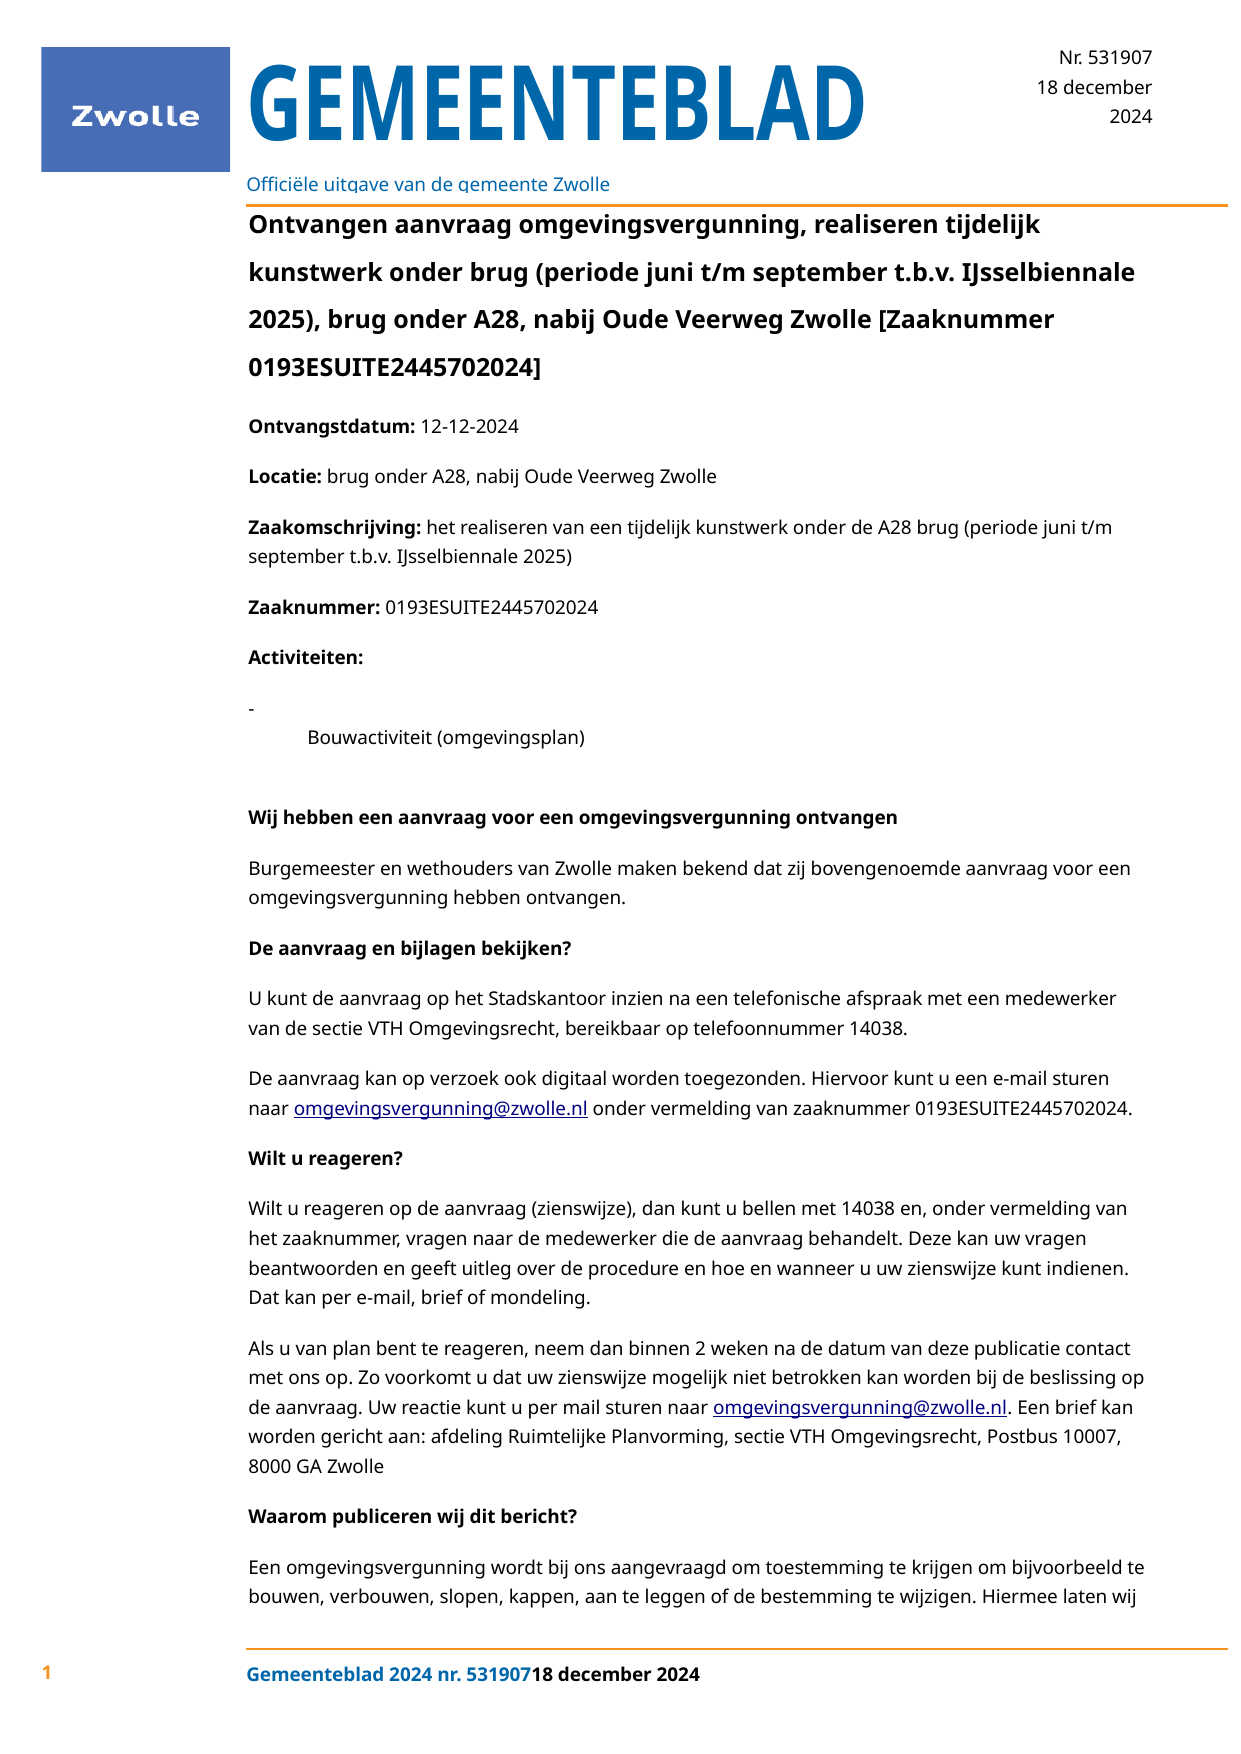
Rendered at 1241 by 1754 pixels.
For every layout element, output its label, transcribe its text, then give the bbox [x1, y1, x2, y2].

text Wilt u reageren? [248, 1145, 1152, 1171]
text Wilt u reageren op de aanvraag (zienswijze), dan kunt u bellen met 14038 en, onder vermelding van het zaaknummer, vragen naar de medewerker die de aanvraag behandelt. Deze kan uw vragen beantwoorden en geeft uitleg over de procedure en hoe en wanneer u uw zienswijze kunt indienen. Dat kan per e-mail, brief of mondeling. [248, 1196, 1152, 1310]
text Activiteiten: [248, 644, 1152, 670]
text De aanvraag en bijlagen bekijken? [248, 935, 1152, 961]
text De aanvraag kan op verzoek ook digitaal worden toegezonden. Hiervoor kunt u een e-mail sturen naar omgevingsvergunning@zwolle.nl onder vermelding van zaaknummer 0193ESUITE2445702024. [248, 1065, 1152, 1121]
text U kunt de aanvraag op het Stadskantoor inzien na een telefonische afspraak met een medewerker van de sectie VTH Omgevingsrecht, bereikbaar op telefoonnummer 14038. [248, 985, 1152, 1041]
text Waarom publiceren wij dit bericht? [248, 1503, 1152, 1529]
text Zaakomschrijving: het realiseren van een tijdelijk kunstwerk onder de A28 brug (periode juni t/m september t.b.v. IJsselbiennale 2025) [248, 514, 1152, 569]
text Ontvangen aanvraag omgevingsvergunning, realiseren tijdelijk kunstwerk onder brug (periode juni t/m september t.b.v. IJsselbiennale 2025), brug onder A28, nabij Oude Veerweg Zwolle [Zaaknummer 0193ESUITE2445702024] [248, 207, 1152, 384]
text Zaaknummer: 0193ESUITE2445702024 [248, 594, 1152, 620]
text Wij hebben een aanvraag voor een omgevingsvergunning ontvangen [248, 804, 1152, 830]
text Locatie: brug onder A28, nabij Oude Veerweg Zwolle [248, 463, 1152, 489]
picture [41, 47, 231, 172]
list Bouwactiviteit (omgevingsplan) [248, 724, 1152, 750]
text Ontvangstdatum: 12-12-2024 [248, 413, 1152, 439]
text Als u van plan bent te reageren, neem dan binnen 2 weken na de datum van deze publicatie contact met ons op. Zo voorkomt u dat uw zienswijze mogelijk niet betrokken kan worden bij de beslissing op de aanvraag. Uw reactie kunt u per mail sturen naar omgevingsvergunning@zwolle.nl. Een brief kan worden gericht aan: afdeling Ruimtelijke Planvorming, sectie VTH Omgevingsrecht, Postbus 10007, 8000 GA Zwolle [248, 1335, 1152, 1479]
text Burgemeester en wethouders van Zwolle maken bekend dat zij bovengenoemde aanvraag voor een omgevingsvergunning hebben ontvangen. [248, 855, 1152, 910]
text Een omgevingsvergunning wordt bij ons aangevraagd om toestemming te krijgen om bijvoorbeeld te bouwen, verbouwen, slopen, kappen, aan te leggen of de bestemming te wijzigen. Hiermee laten wij [248, 1554, 1152, 1609]
